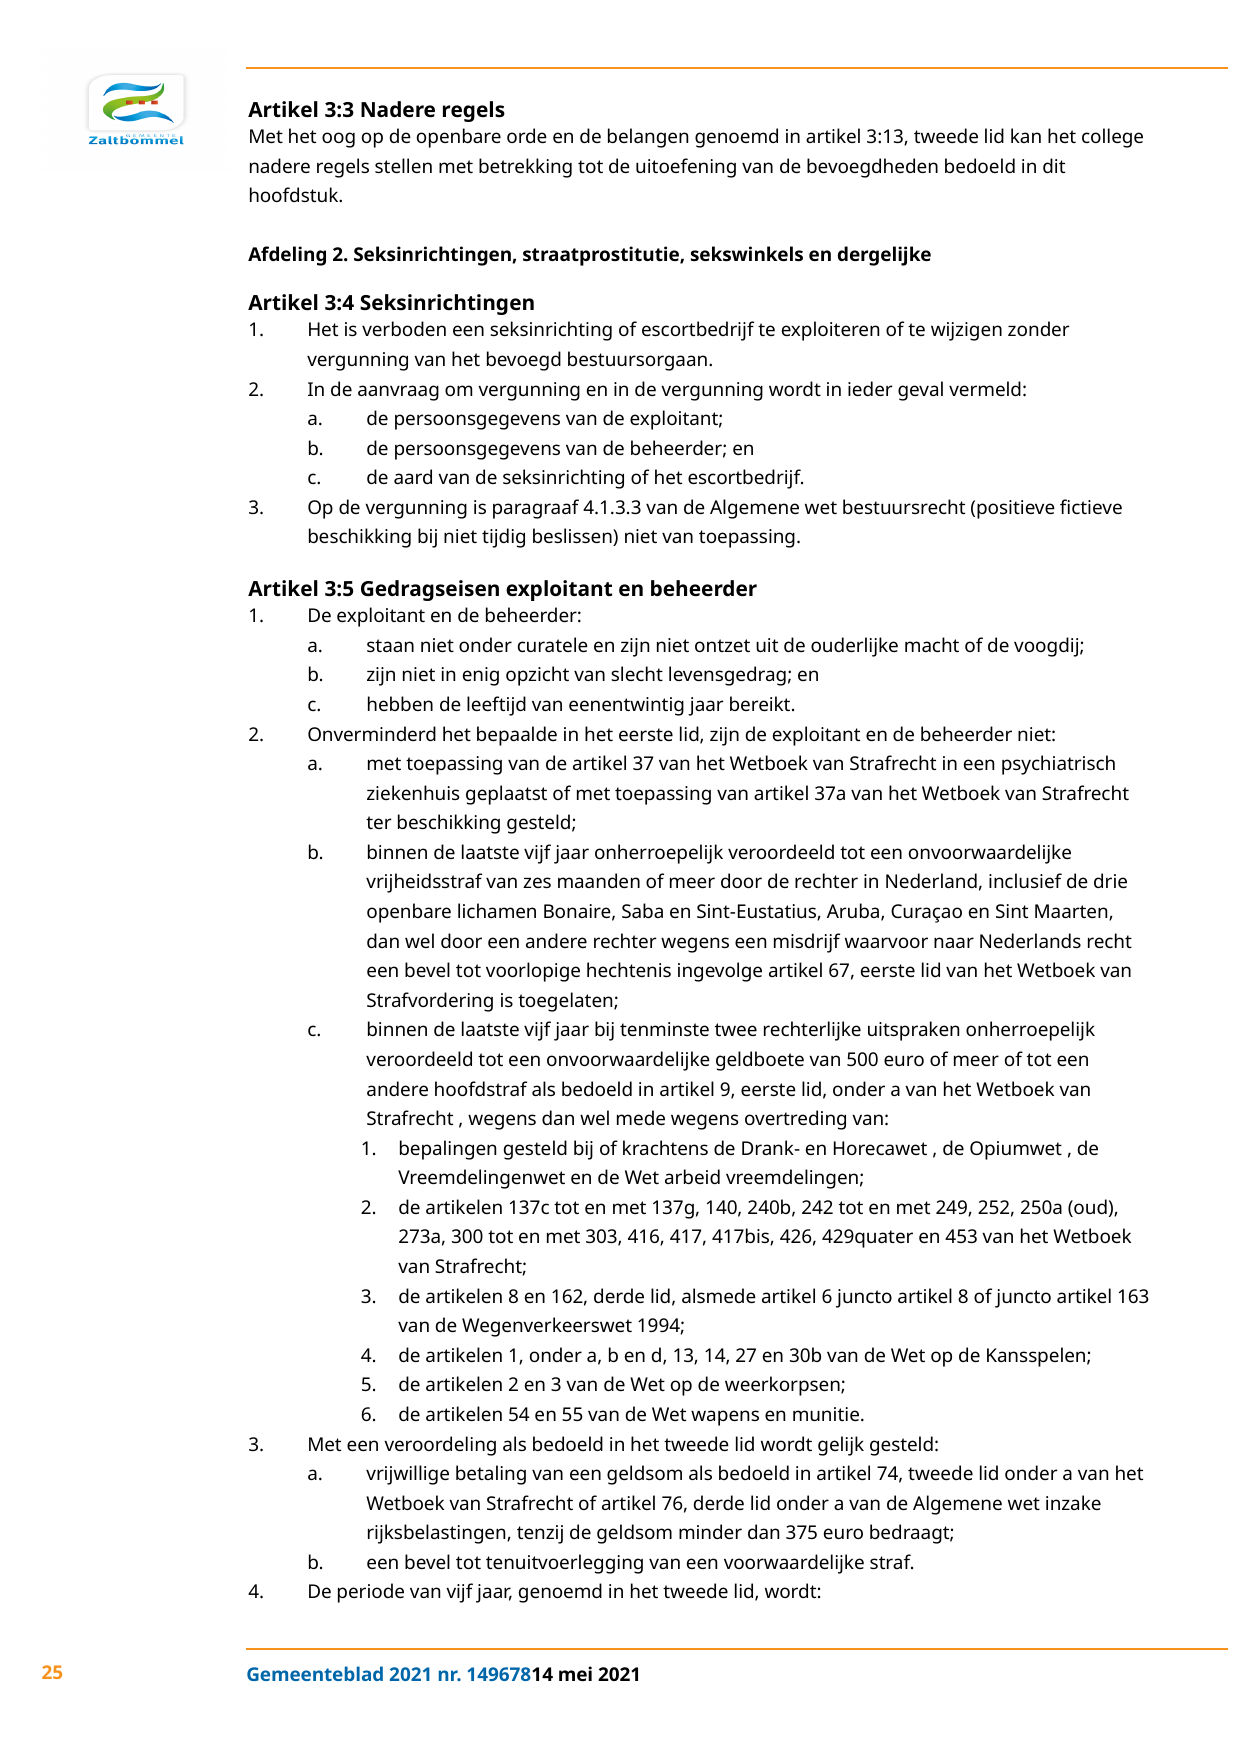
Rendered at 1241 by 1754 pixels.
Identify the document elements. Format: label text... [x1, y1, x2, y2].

list een bevel tot tenuitvoerlegging van een voorwaardelijke straf. [307, 1549, 1152, 1575]
list De exploitant en de beheerder: [248, 602, 1152, 628]
list hebben de leeftijd van eenentwintig jaar bereikt. [307, 691, 1152, 717]
list de artikelen 8 en 162, derde lid, alsmede artikel 6 juncto artikel 8 of juncto artikel 163 van de Wegenverkeerswet 1994; [361, 1283, 1152, 1338]
list de aard van de seksinrichting of het escortbedrijf. [307, 464, 1152, 490]
list de persoonsgegevens van de beheerder; en [307, 435, 1152, 461]
text Met het oog op de openbare orde en de belangen genoemd in artikel 3:13, tweede lid kan het college nadere regels stellen met betrekking tot de uitoefening van de bevoegdheden bedoeld in dit hoofdstuk. [248, 123, 1152, 208]
list Het is verboden een seksinrichting of escortbedrijf te exploiteren of te wijzigen zonder vergunning van het bevoegd bestuursorgaan. [248, 317, 1152, 372]
list met toepassing van de artikel 37 van het Wetboek van Strafrecht in een psychiatrisch ziekenhuis geplaatst of met toepassing van artikel 37a van het Wetboek van Strafrecht ter beschikking gesteld; [307, 750, 1152, 835]
list vrijwillige betaling van een geldsom als bedoeld in artikel 74, tweede lid onder a van het Wetboek van Strafrecht of artikel 76, derde lid onder a van de Algemene wet inzake rijksbelastingen, tenzij de geldsom minder dan 375 euro bedraagt; [307, 1460, 1152, 1545]
list de artikelen 2 en 3 van de Wet op de weerkorpsen; [361, 1372, 1152, 1397]
picture [41, 47, 231, 172]
list de artikelen 137c tot en met 137g, 140, 240b, 242 tot en met 249, 252, 250a (oud), 273a, 300 tot en met 303, 416, 417, 417bis, 426, 429quater en 453 van het Wetboek van Strafrecht; [361, 1194, 1152, 1279]
text Afdeling 2. Seksinrichtingen, straatprostitutie, sekswinkels en dergelijke [248, 242, 1152, 267]
list staan niet onder curatele en zijn niet ontzet uit de ouderlijke macht of de voogdij; [307, 632, 1152, 658]
list binnen de laatste vijf jaar onherroepelijk veroordeeld tot een onvoorwaardelijke vrijheidsstraf van zes maanden of meer door de rechter in Nederland, inclusief de drie openbare lichamen Bonaire, Saba en Sint-Eustatius, Aruba, Curaçao en Sint Maarten, dan wel door een andere rechter wegens een misdrijf waarvoor naar Nederlands recht een bevel tot voorlopige hechtenis ingevolge artikel 67, eerste lid van het Wetboek van Strafvordering is toegelaten; [307, 839, 1152, 1013]
list Onverminderd het bepaalde in het eerste lid, zijn de exploitant en de beheerder niet: [248, 721, 1152, 747]
list bepalingen gesteld bij of krachtens de Drank- en Horecawet , de Opiumwet , de Vreemdelingenwet en de Wet arbeid vreemdelingen; [361, 1135, 1152, 1190]
text Artikel 3:5 Gedragseisen exploitant en beheerder [248, 574, 1152, 602]
list Met een veroordeling als bedoeld in het tweede lid wordt gelijk gesteld: [248, 1431, 1152, 1457]
list de persoonsgegevens van de exploitant; [307, 405, 1152, 431]
list Op de vergunning is paragraaf 4.1.3.3 van de Algemene wet bestuursrecht (positieve fictieve beschikking bij niet tijdig beslissen) niet van toepassing. [248, 494, 1152, 549]
list de artikelen 1, onder a, b en d, 13, 14, 27 en 30b van de Wet op de Kansspelen; [361, 1342, 1152, 1368]
list In de aanvraag om vergunning en in de vergunning wordt in ieder geval vermeld: [248, 376, 1152, 401]
list zijn niet in enig opzicht van slecht levensgedrag; en [307, 662, 1152, 687]
text Artikel 3:3 Nadere regels [248, 95, 1152, 123]
list de artikelen 54 en 55 van de Wet wapens en munitie. [361, 1401, 1152, 1427]
text Artikel 3:4 Seksinrichtingen [248, 288, 1152, 317]
list binnen de laatste vijf jaar bij tenminste twee rechterlijke uitspraken onherroepelijk veroordeeld tot een onvoorwaardelijke geldboete van 500 euro of meer of tot een andere hoofdstraf als bedoeld in artikel 9, eerste lid, onder a van het Wetboek van Strafrecht , wegens dan wel mede wegens overtreding van: [307, 1017, 1152, 1131]
list De periode van vijf jaar, genoemd in het tweede lid, wordt: [248, 1579, 1152, 1604]
